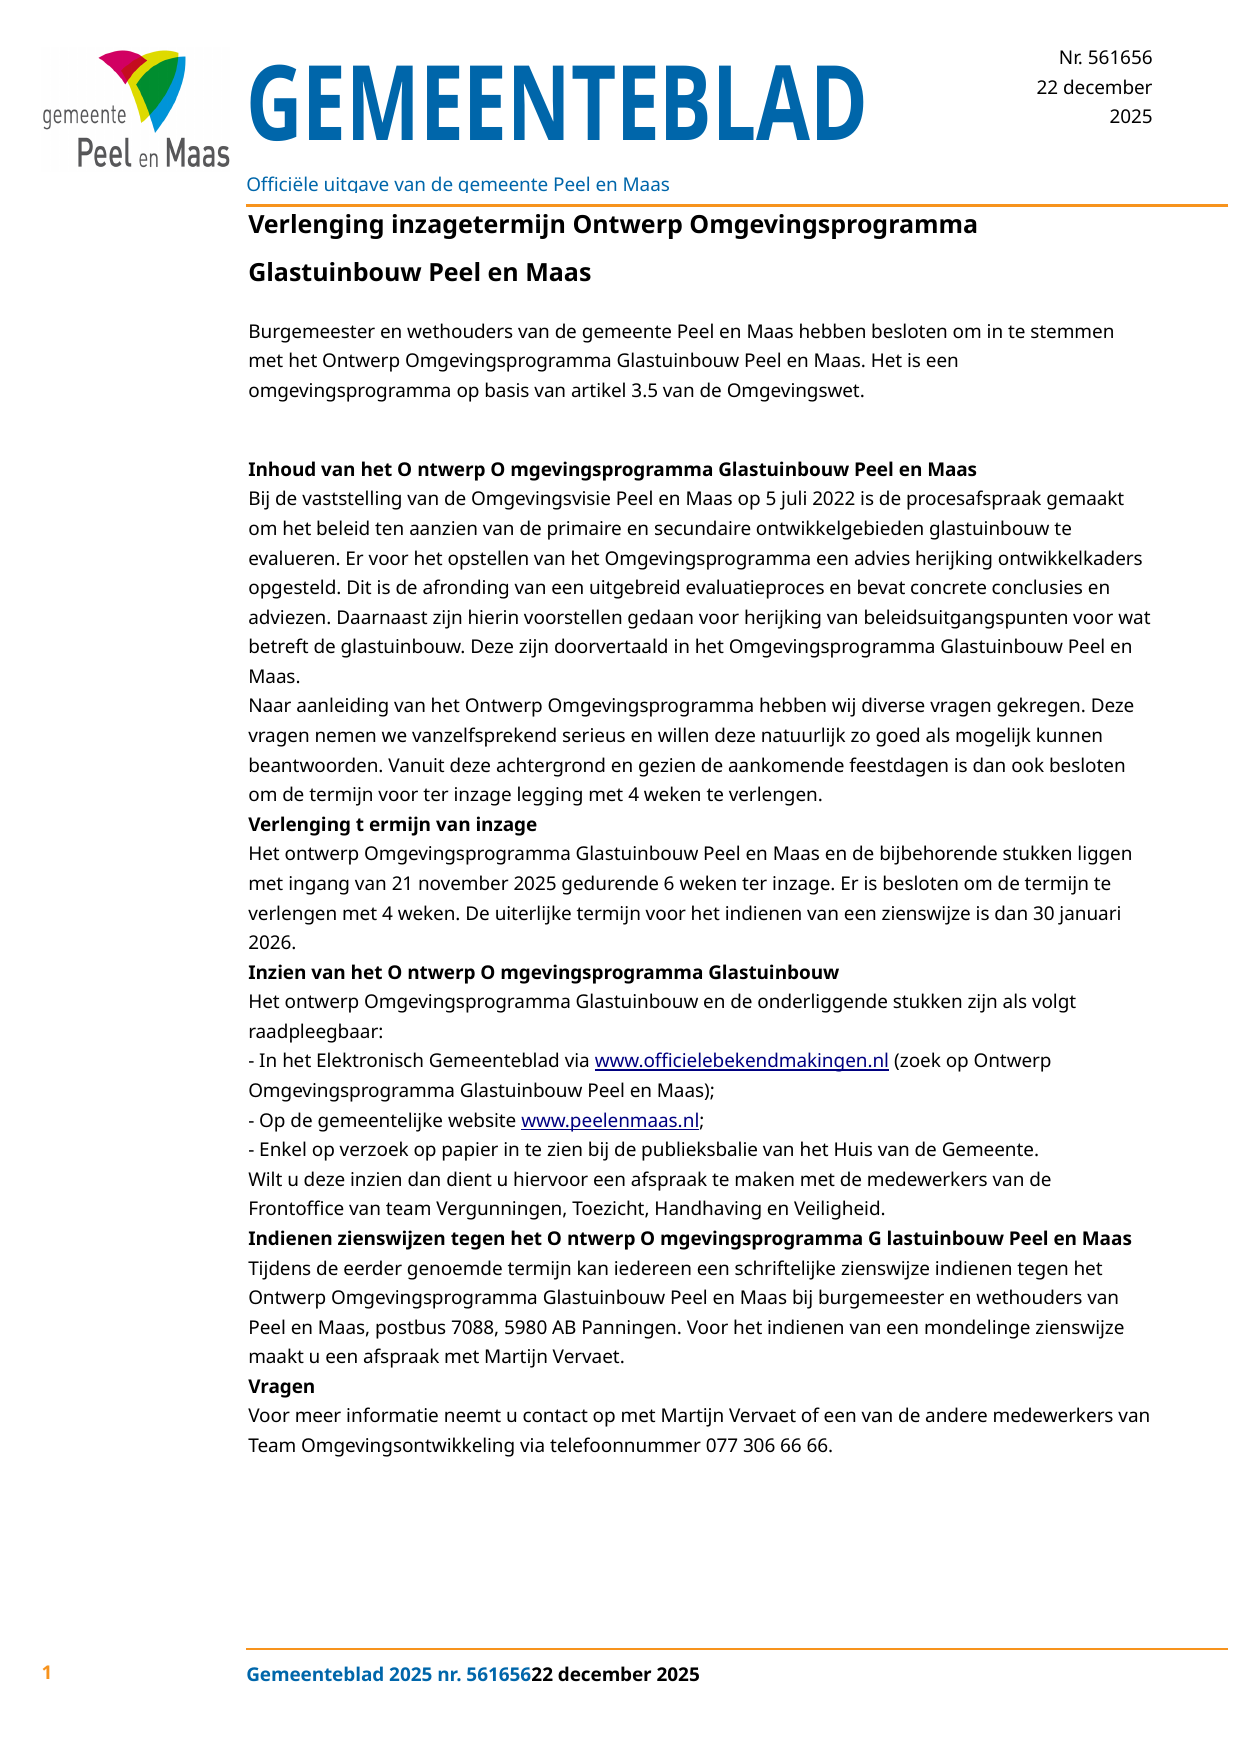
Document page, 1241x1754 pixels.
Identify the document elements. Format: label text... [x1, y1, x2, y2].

text Het ontwerp Omgevingsprogramma Glastuinbouw Peel en Maas en de bijbehorende stukken liggen met ingang van 21 november 2025 gedurende 6 weken ter inzage. Er is besloten om de termijn te verlengen met 4 weken. De uiterlijke termijn voor het indienen van een zienswijze is dan 30 januari 2026. [248, 841, 1152, 955]
text Inzien van het O ntwerp O mgevingsprogramma Glastuinbouw [248, 959, 1152, 984]
text Indienen zienswijzen tegen het O ntwerp O mgevingsprogramma G lastuinbouw Peel en Maas [248, 1225, 1152, 1251]
text Bij de vaststelling van de Omgevingsvisie Peel en Maas op 5 juli 2022 is de procesafspraak gemaakt om het beleid ten aanzien van de primaire en secundaire ontwikkelgebieden glastuinbouw te evalueren. Er voor het opstellen van het Omgevingsprogramma een advies herijking ontwikkelkaders opgesteld. Dit is de afronding van een uitgebreid evaluatieproces en bevat concrete conclusies en adviezen. Daarnaast zijn hierin voorstellen gedaan voor herijking van beleidsuitgangspunten voor wat betreft de glastuinbouw. Deze zijn doorvertaald in het Omgevingsprogramma Glastuinbouw Peel en Maas. [248, 486, 1152, 689]
text Tijdens de eerder genoemde termijn kan iedereen een schriftelijke zienswijze indienen tegen het Ontwerp Omgevingsprogramma Glastuinbouw Peel en Maas bij burgemeester en wethouders van Peel en Maas, postbus 7088, 5980 AB Panningen. Voor het indienen van een mondelinge zienswijze maakt u een afspraak met Martijn Vervaet. [248, 1255, 1152, 1369]
text Verlenging t ermijn van inzage [248, 811, 1152, 837]
picture [41, 47, 231, 172]
text - Op de gemeentelijke website www.peelenmaas.nl; [248, 1107, 1152, 1132]
text Naar aanleiding van het Ontwerp Omgevingsprogramma hebben wij diverse vragen gekregen. Deze vragen nemen we vanzelfsprekend serieus en willen deze natuurlijk zo goed als mogelijk kunnen beantwoorden. Vanuit deze achtergrond en gezien de aankomende feestdagen is dan ook besloten om de termijn voor ter inzage legging met 4 weken te verlengen. [248, 693, 1152, 807]
text Verlenging inzagetermijn Ontwerp Omgevingsprogramma Glastuinbouw Peel en Maas [248, 207, 1152, 288]
text Vragen [248, 1373, 1152, 1399]
text - In het Elektronisch Gemeenteblad via www.officielebekendmakingen.nl (zoek op Ontwerp Omgevingsprogramma Glastuinbouw Peel en Maas); [248, 1048, 1152, 1103]
text Voor meer informatie neemt u contact op met Martijn Vervaet of een van de andere medewerkers van Team Omgevingsontwikkeling via telefoonnummer 077 306 66 66. [248, 1403, 1152, 1458]
text Burgemeester en wethouders van de gemeente Peel en Maas hebben besloten om in te stemmen met het Ontwerp Omgevingsprogramma Glastuinbouw Peel en Maas. Het is een omgevingsprogramma op basis van artikel 3.5 van de Omgevingswet. [248, 318, 1152, 403]
text Wilt u deze inzien dan dient u hiervoor een afspraak te maken met de medewerkers van de Frontoffice van team Vergunningen, Toezicht, Handhaving en Veiligheid. [248, 1166, 1152, 1221]
text Het ontwerp Omgevingsprogramma Glastuinbouw en de onderliggende stukken zijn als volgt raadpleegbaar: [248, 988, 1152, 1044]
text - Enkel op verzoek op papier in te zien bij de publieksbalie van het Huis van de Gemeente. [248, 1136, 1152, 1162]
text Inhoud van het O ntwerp O mgevingsprogramma Glastuinbouw Peel en Maas [248, 456, 1152, 482]
